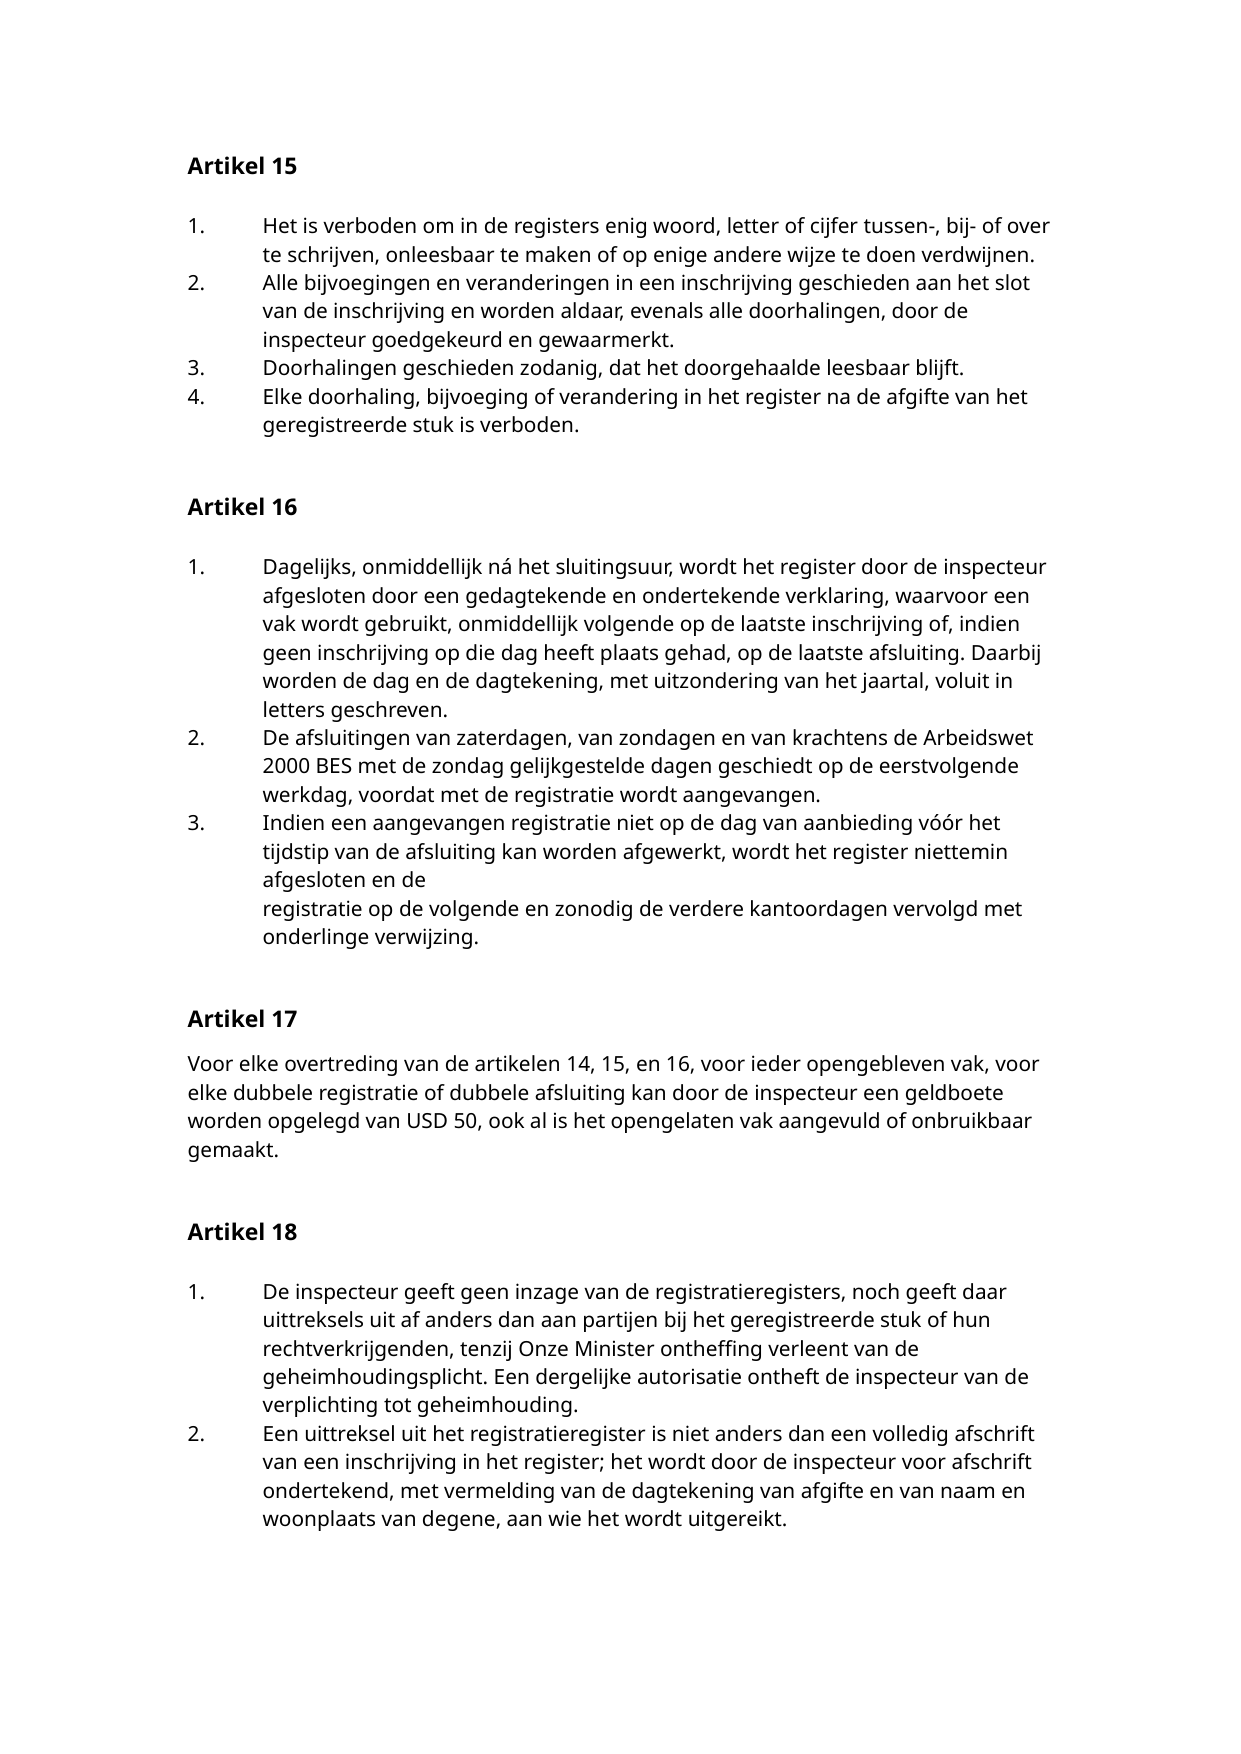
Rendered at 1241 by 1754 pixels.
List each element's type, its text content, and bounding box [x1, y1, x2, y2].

subtitle Artikel 18 [187, 1216, 1053, 1247]
list De afsluitingen van zaterdagen, van zondagen en van krachtens de Arbeidswet 2000 BES met de zondag gelijkgestelde dagen geschiedt op de eerstvolgende werkdag, voordat met de registratie wordt aangevangen. [187, 723, 1053, 808]
subtitle Artikel 16 [187, 491, 1053, 522]
list Doorhalingen geschieden zodanig, dat het doorgehaalde leesbaar blijft. [187, 353, 1053, 382]
list Een uittreksel uit het registratieregister is niet anders dan een volledig afschrift van een inschrijving in het register; het wordt door de inspecteur voor afschrift ondertekend, met vermelding van de dagtekening van afgifte en van naam en woonplaats van degene, aan wie het wordt uitgereikt. [187, 1419, 1053, 1533]
list De inspecteur geeft geen inzage van de registratieregisters, noch geeft daar uittreksels uit af anders dan aan partijen bij het geregistreerde stuk of hun rechtverkrijgenden, tenzij Onze Minister ontheffing verleent van de geheimhoudingsplicht. Een dergelijke autorisatie ontheft de inspecteur van de verplichting tot geheimhouding. [187, 1277, 1053, 1419]
list Dagelijks, onmiddellijk ná het sluitingsuur, wordt het register door de inspecteur afgesloten door een gedagtekende en ondertekende verklaring, waarvoor een vak wordt gebruikt, onmiddellijk volgende op de laatste inschrijving of, indien geen inschrijving op die dag heeft plaats gehad, op de laatste afsluiting. Daarbij worden de dag en de dagtekening, met uitzondering van het jaartal, voluit in letters geschreven. [187, 552, 1053, 723]
list Alle bijvoegingen en veranderingen in een inschrijving geschieden aan het slot van de inschrijving en worden aldaar, evenals alle doorhalingen, door de inspecteur goedgekeurd en gewaarmerkt. [187, 268, 1053, 353]
subtitle Artikel 17 [187, 1003, 1053, 1034]
list Het is verboden om in de registers enig woord, letter of cijfer tussen-, bij- of over te schrijven, onleesbaar te maken of op enige andere wijze te doen verdwijnen. [187, 211, 1053, 268]
list Elke doorhaling, bijvoeging of verandering in het register na de afgifte van het geregistreerde stuk is verboden. [187, 382, 1053, 439]
subtitle Artikel 15 [187, 150, 1053, 181]
list Indien een aangevangen registratie niet op de dag van aanbieding vóór het tijdstip van de afsluiting kan worden afgewerkt, wordt het register niettemin afgesloten en de [187, 808, 1053, 894]
list registratie op de volgende en zonodig de verdere kantoordagen vervolgd met onderlinge verwijzing. [187, 894, 1053, 951]
text Voor elke overtreding van de artikelen 14, 15, en 16, voor ieder opengebleven vak, voor elke dubbele registratie of dubbele afsluiting kan door de inspecteur een geldboete worden opgelegd van USD 50, ook al is het opengelaten vak aangevuld of onbruikbaar gemaakt. [187, 1049, 1053, 1163]
